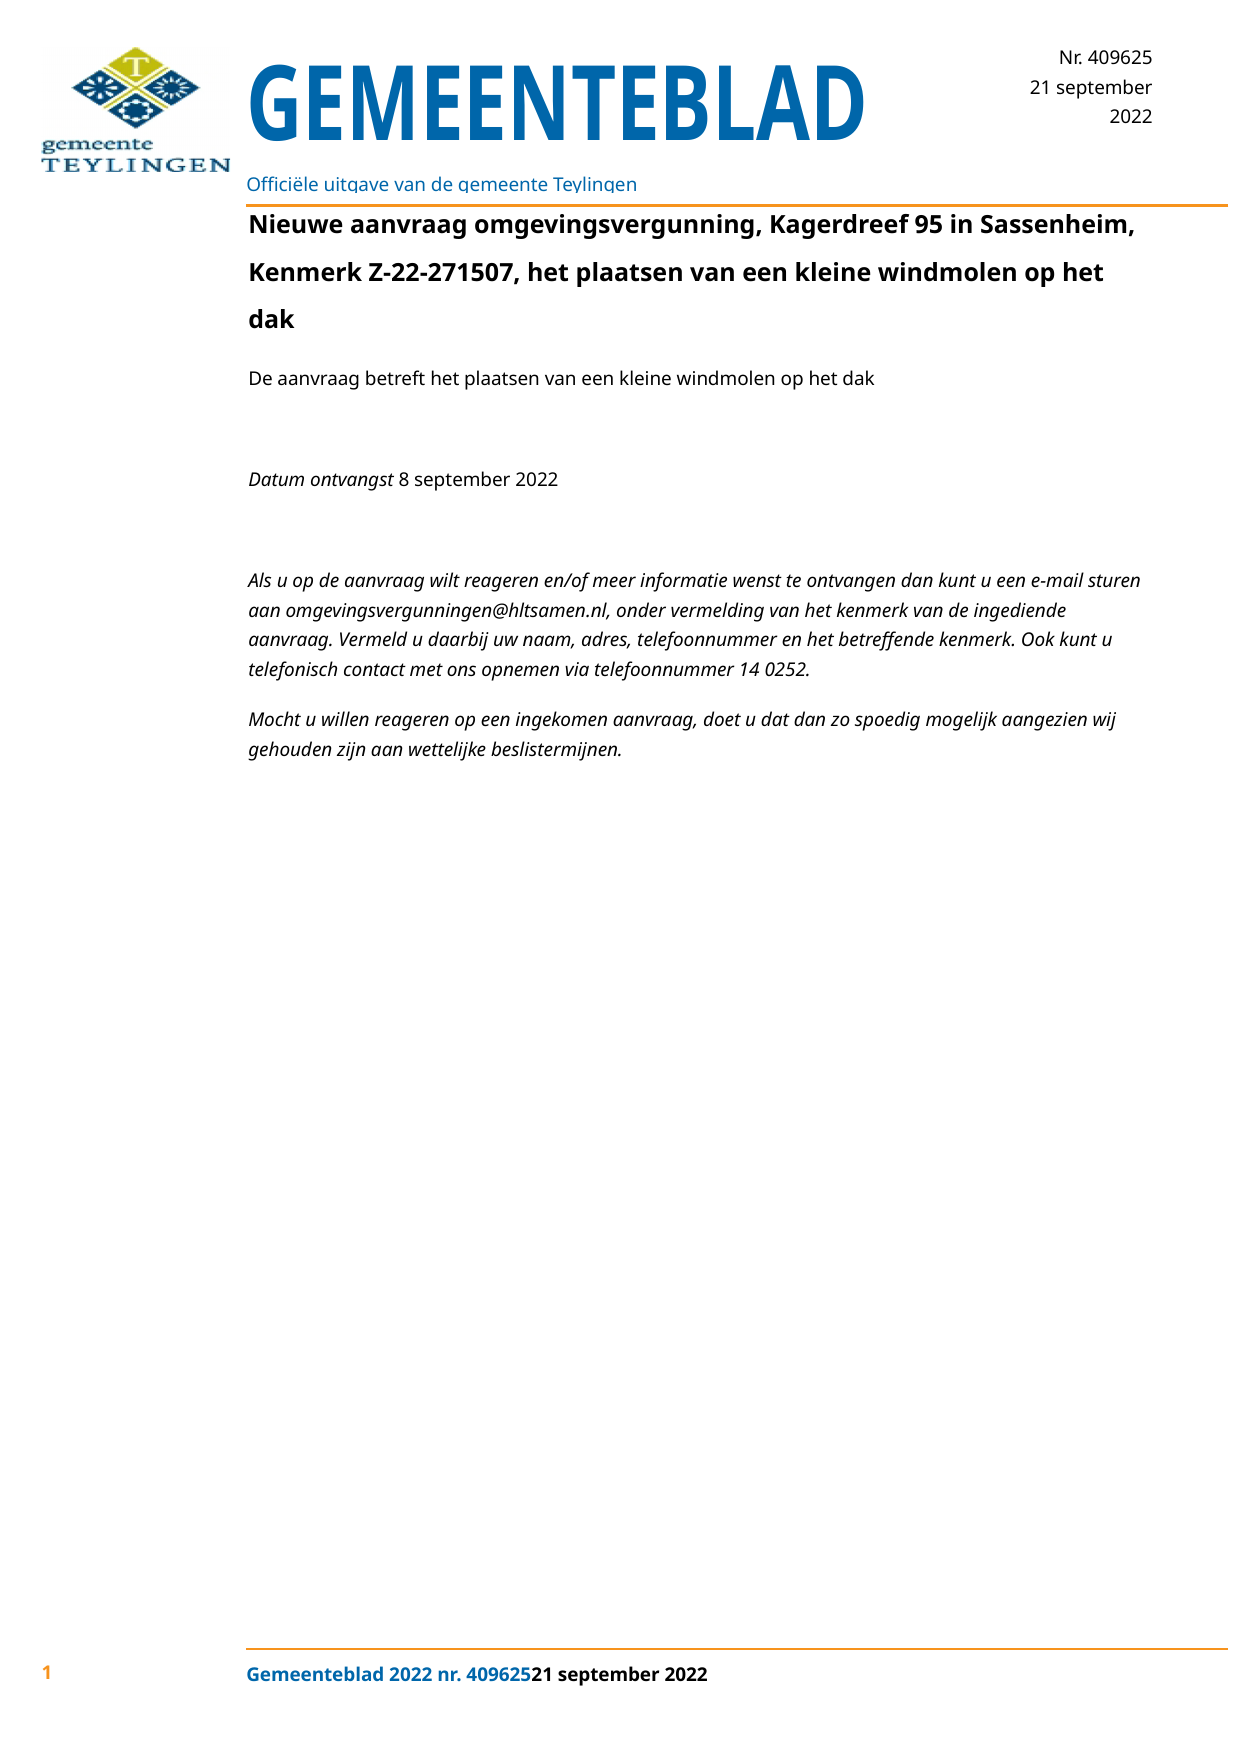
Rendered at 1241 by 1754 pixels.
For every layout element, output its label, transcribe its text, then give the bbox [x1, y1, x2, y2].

text Nieuwe aanvraag omgevingsvergunning, Kagerdreef 95 in Sassenheim, Kenmerk Z-22-271507, het plaatsen van een kleine windmolen op het dak [248, 207, 1152, 336]
text Als u op de aanvraag wilt reageren en/of meer informatie wenst te ontvangen dan kunt u een e-mail sturen aan omgevingsvergunningen@hltsamen.nl, onder vermelding van het kenmerk van de ingediende aanvraag. Vermeld u daarbij uw naam, adres, telefoonnummer en het betreffende kenmerk. Ook kunt u telefonisch contact met ons opnemen via telefoonnummer 14 0252. [248, 567, 1152, 682]
text Mocht u willen reageren op een ingekomen aanvraag, doet u dat dan zo spoedig mogelijk aangezien wij gehouden zijn aan wettelijke beslistermijnen. [248, 706, 1152, 762]
picture [41, 47, 231, 172]
text Datum ontvangst 8 september 2022 [248, 466, 1152, 492]
text De aanvraag betreft het plaatsen van een kleine windmolen op het dak [248, 366, 1152, 391]
